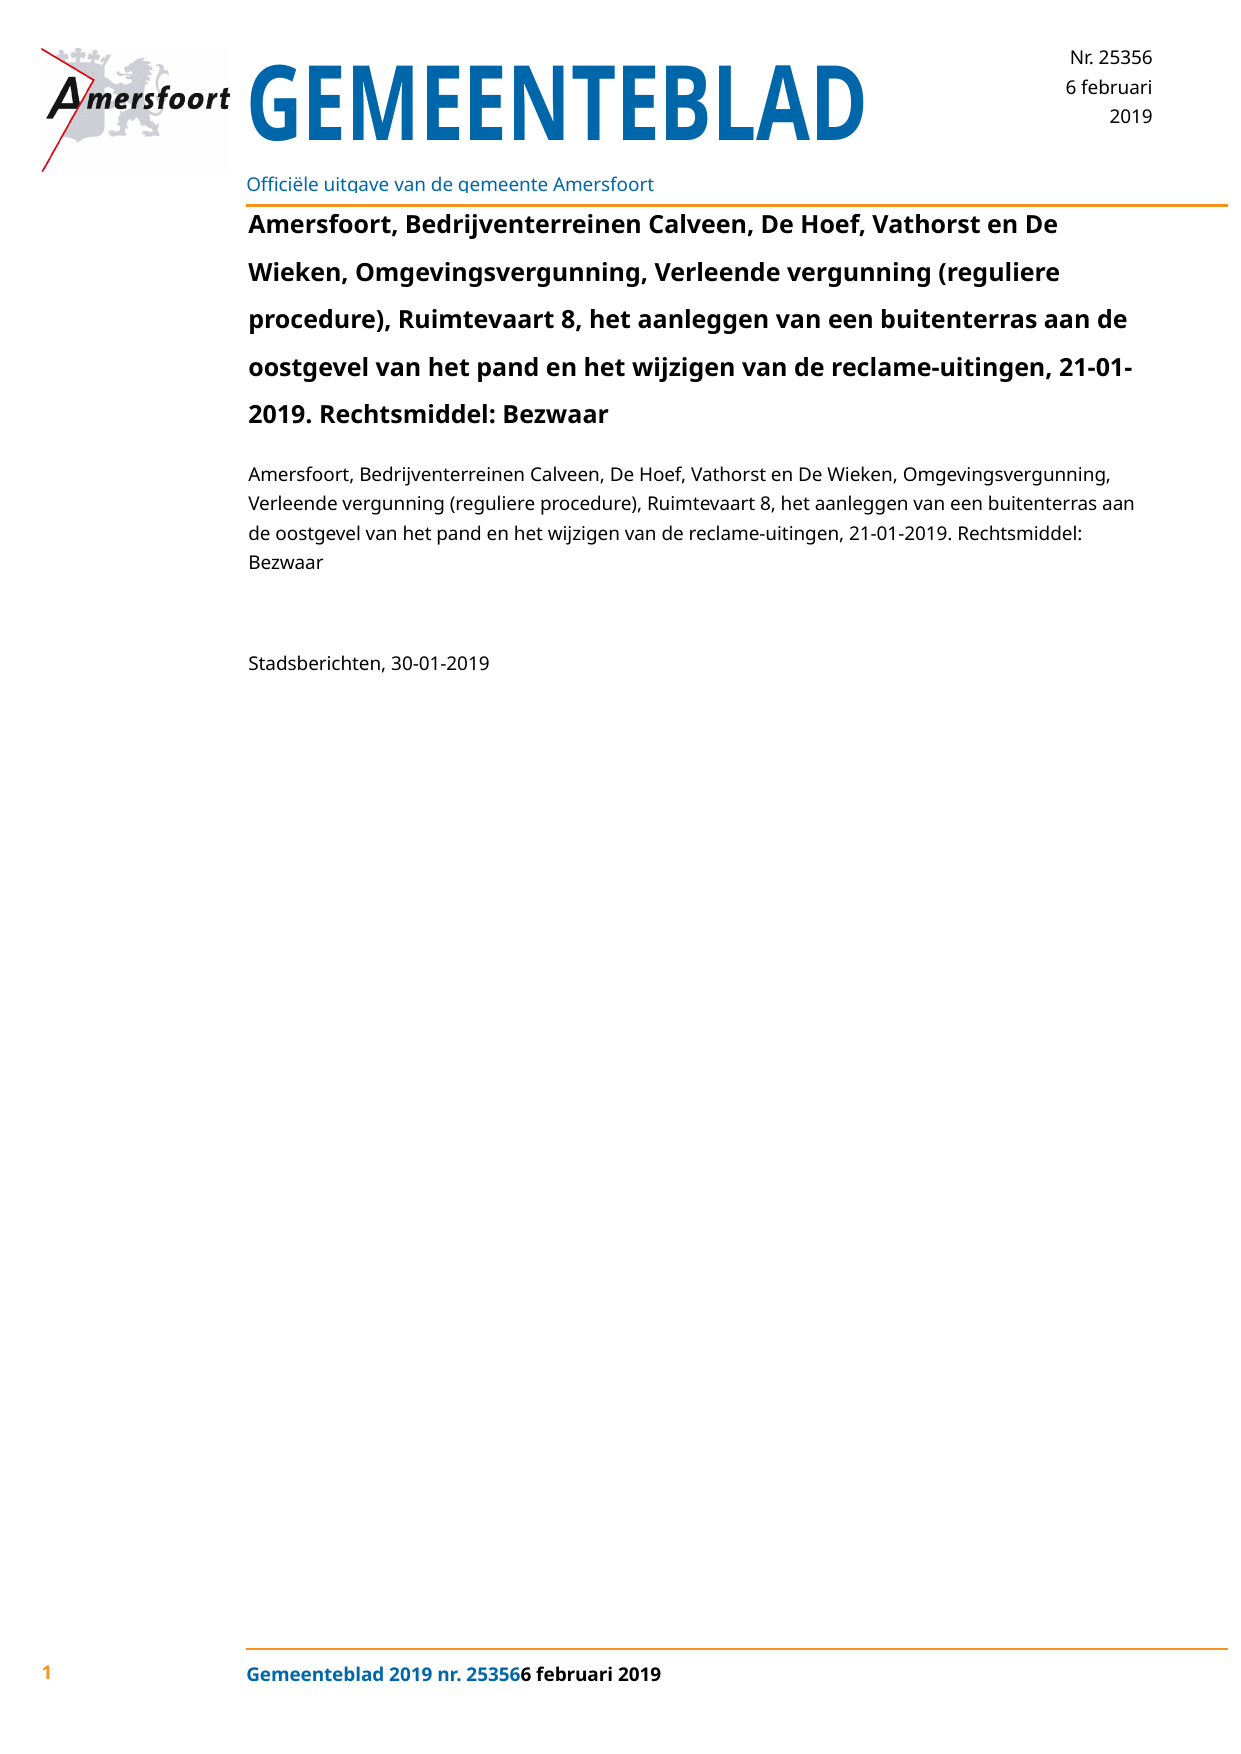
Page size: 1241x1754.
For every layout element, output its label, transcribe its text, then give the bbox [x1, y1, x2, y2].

text Amersfoort, Bedrijventerreinen Calveen, De Hoef, Vathorst en De Wieken, Omgevingsvergunning, Verleende vergunning (reguliere procedure), Ruimtevaart 8, het aanleggen van een buitenterras aan de oostgevel van het pand en het wijzigen van de reclame-uitingen, 21-01-2019. Rechtsmiddel: Bezwaar [248, 207, 1152, 431]
picture [41, 47, 231, 172]
text Stadsberichten, 30-01-2019 [248, 650, 1152, 676]
text Amersfoort, Bedrijventerreinen Calveen, De Hoef, Vathorst en De Wieken, Omgevingsvergunning, Verleende vergunning (reguliere procedure), Ruimtevaart 8, het aanleggen van een buitenterras aan de oostgevel van het pand en het wijzigen van de reclame-uitingen, 21-01-2019. Rechtsmiddel: Bezwaar [248, 461, 1152, 575]
